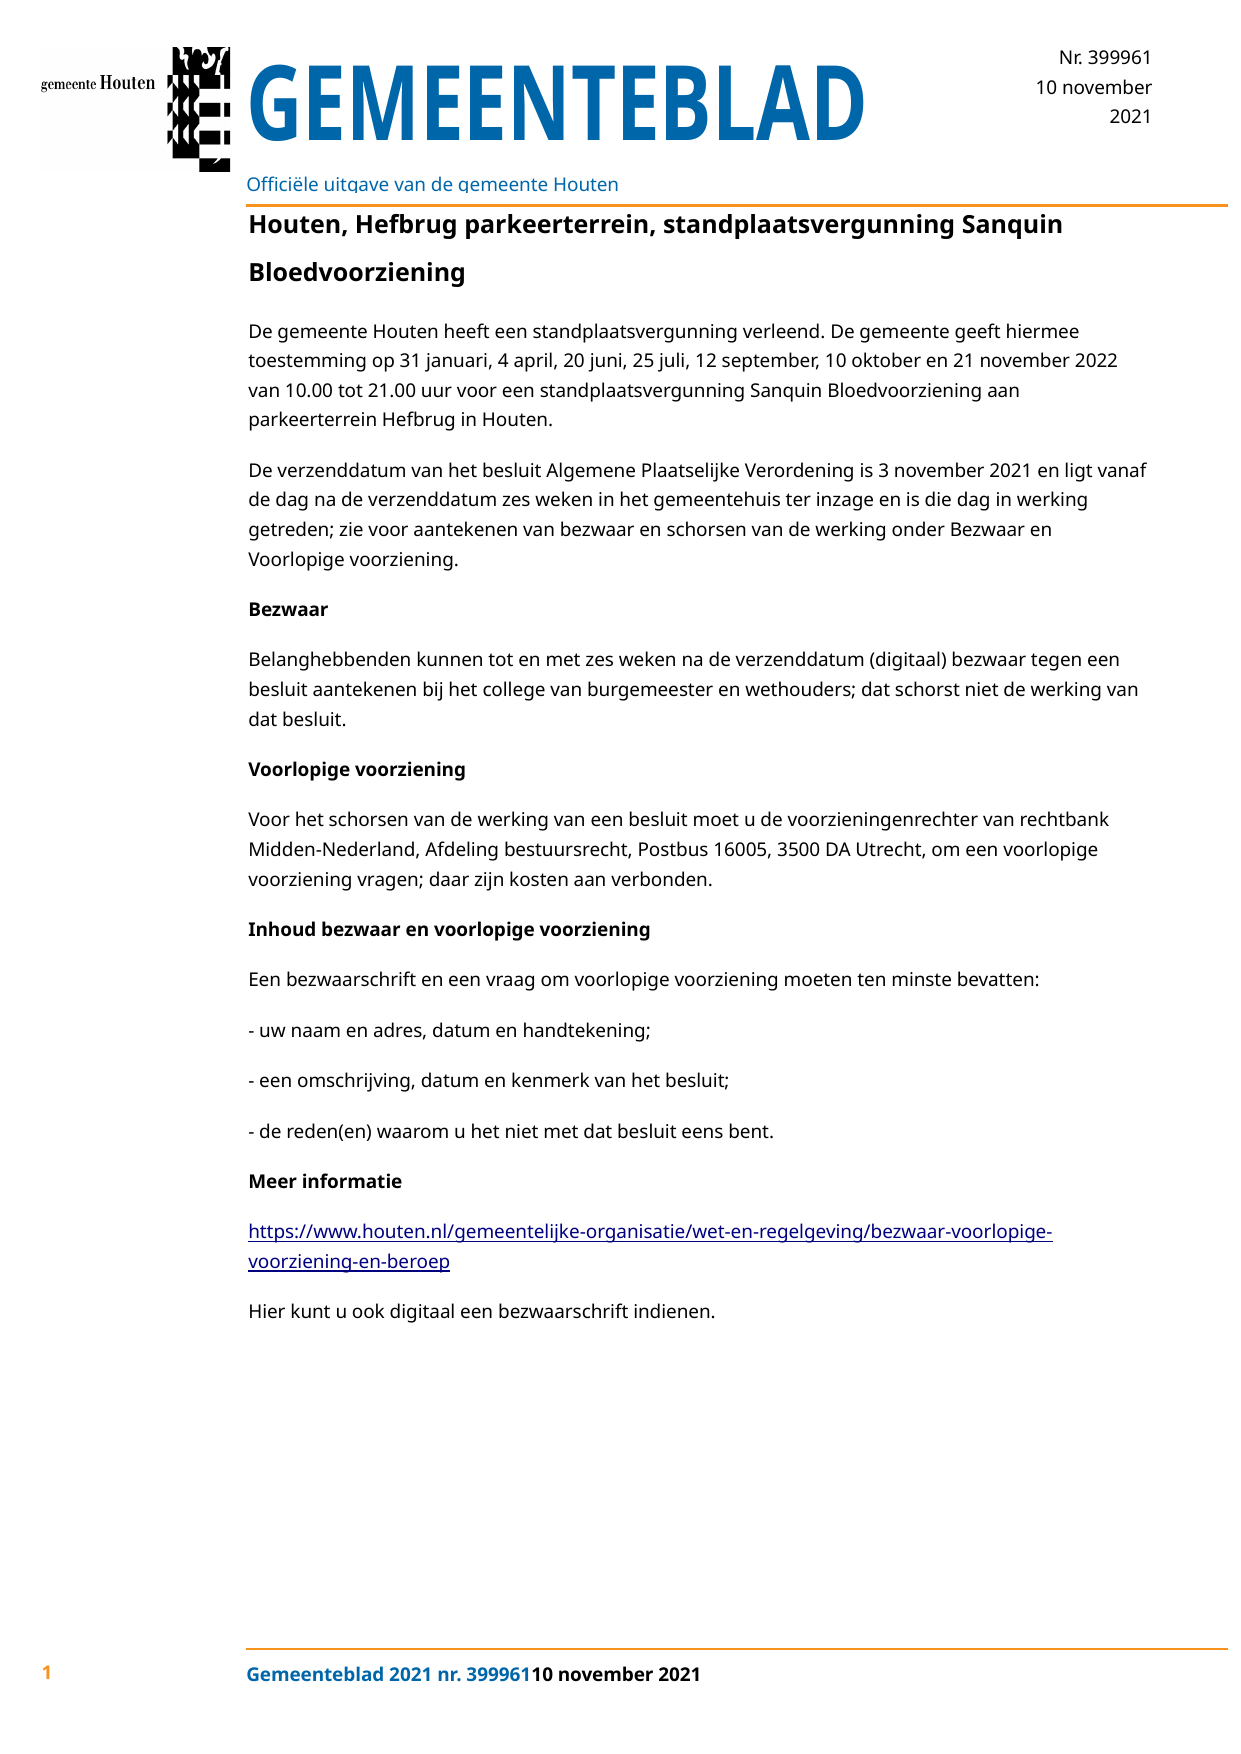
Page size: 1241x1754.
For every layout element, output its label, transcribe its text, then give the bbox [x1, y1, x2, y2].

text Inhoud bezwaar en voorlopige voorziening [248, 916, 1152, 942]
text Bezwaar [248, 596, 1152, 622]
text Voorlopige voorziening [248, 756, 1152, 782]
text - uw naam en adres, datum en handtekening; [248, 1017, 1152, 1043]
text Een bezwaarschrift en een vraag om voorlopige voorziening moeten ten minste bevatten: [248, 967, 1152, 992]
text De verzenddatum van het besluit Algemene Plaatselijke Verordening is 3 november 2021 en ligt vanaf de dag na de verzenddatum zes weken in het gemeentehuis ter inzage en is die dag in werking getreden; zie voor aantekenen van bezwaar en schorsen van de werking onder Bezwaar en Voorlopige voorziening. [248, 457, 1152, 572]
text Voor het schorsen van de werking van een besluit moet u de voorzieningenrechter van rechtbank Midden-Nederland, Afdeling bestuursrecht, Postbus 16005, 3500 DA Utrecht, om een voorlopige voorziening vragen; daar zijn kosten aan verbonden. [248, 807, 1152, 892]
text https://www.houten.nl/gemeentelijke-organisatie/wet-en-regelgeving/bezwaar-voorlopige-voorziening-en-beroep [248, 1219, 1152, 1274]
text Houten, Hefbrug parkeerterrein, standplaatsvergunning Sanquin Bloedvoorziening [248, 207, 1152, 288]
text Hier kunt u ook digitaal een bezwaarschrift indienen. [248, 1299, 1152, 1324]
text Meer informatie [248, 1168, 1152, 1194]
text Belanghebbenden kunnen tot en met zes weken na de verzenddatum (digitaal) bezwaar tegen een besluit aantekenen bij het college van burgemeester en wethouders; dat schorst niet de werking van dat besluit. [248, 647, 1152, 732]
text De gemeente Houten heeft een standplaatsvergunning verleend. De gemeente geeft hiermee toestemming op 31 januari, 4 april, 20 juni, 25 juli, 12 september, 10 oktober en 21 november 2022 van 10.00 tot 21.00 uur voor een standplaatsvergunning Sanquin Bloedvoorziening aan parkeerterrein Hefbrug in Houten. [248, 318, 1152, 432]
picture [41, 47, 231, 172]
text - de reden(en) waarom u het niet met dat besluit eens bent. [248, 1118, 1152, 1144]
text - een omschrijving, datum en kenmerk van het besluit; [248, 1067, 1152, 1093]
